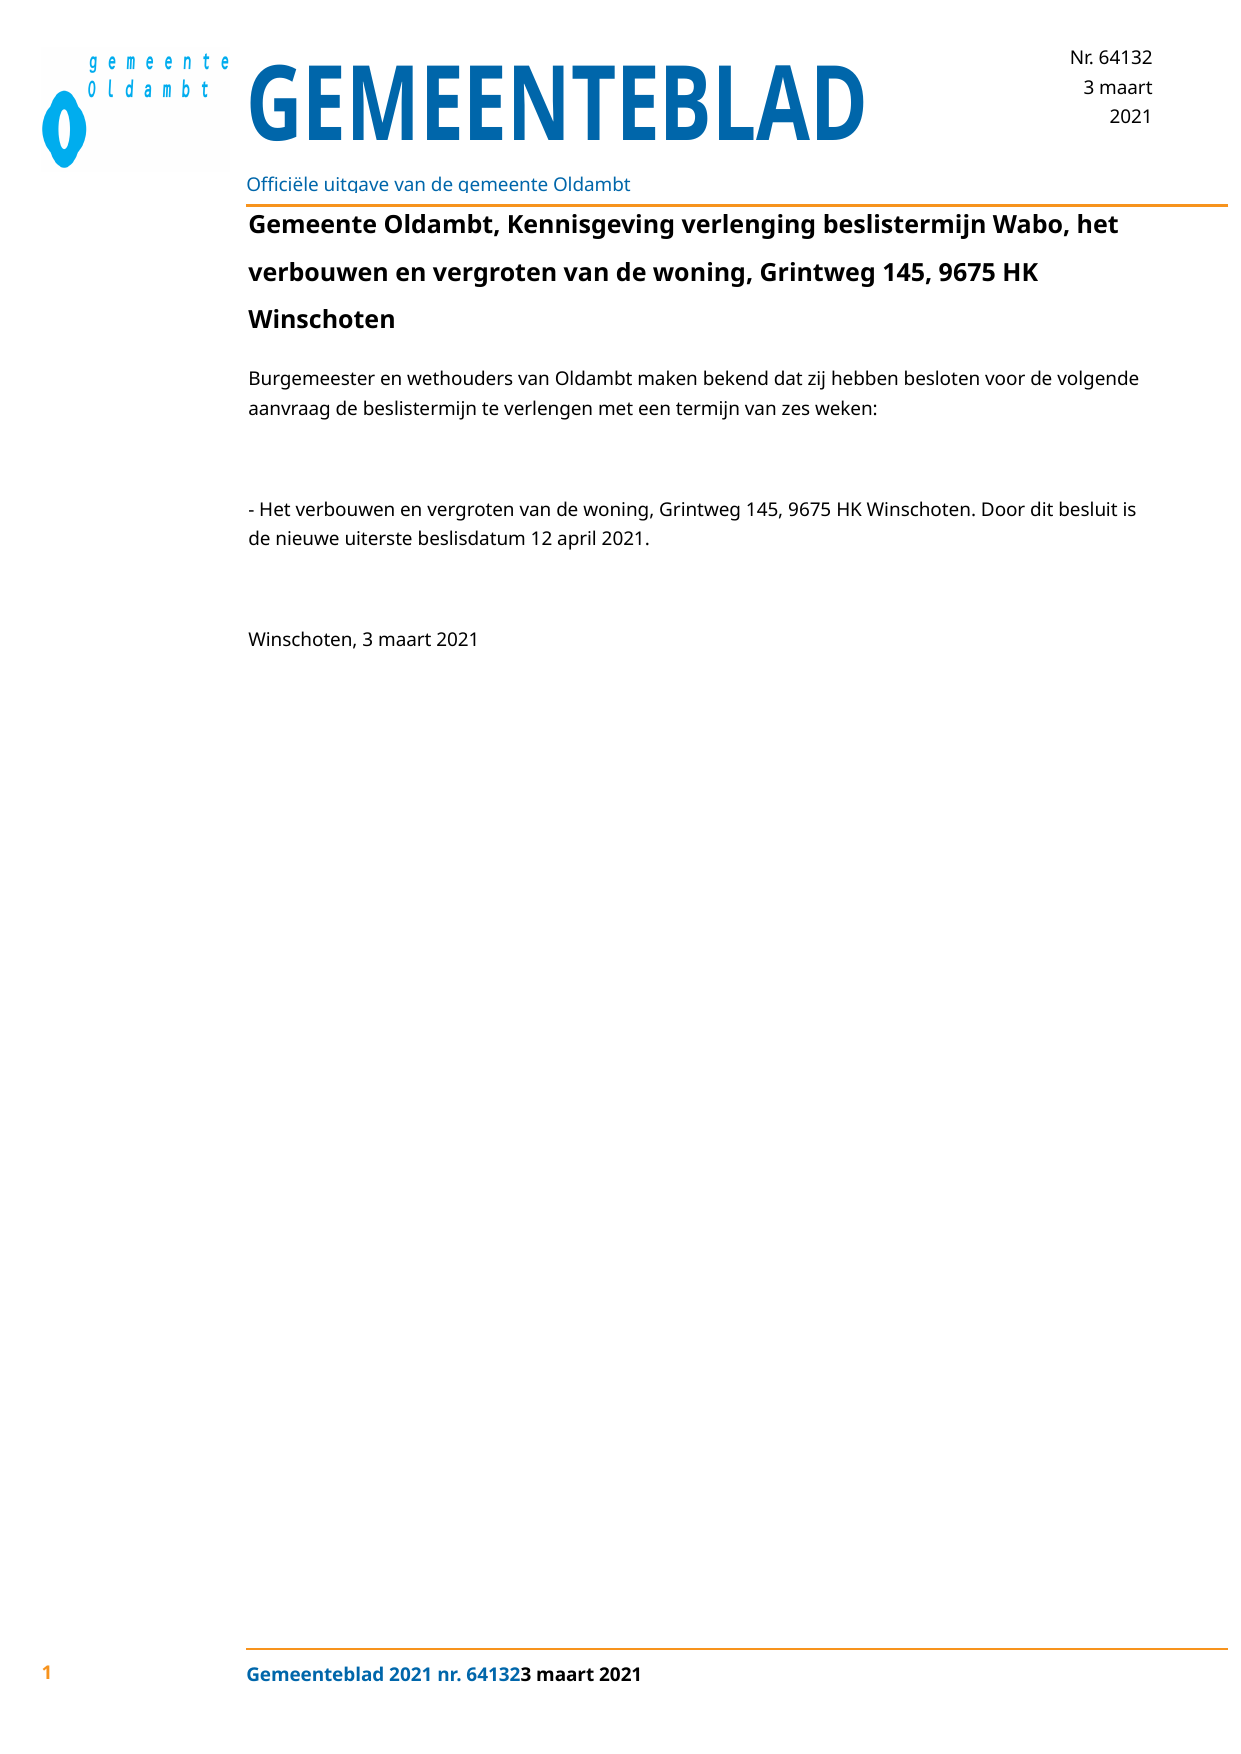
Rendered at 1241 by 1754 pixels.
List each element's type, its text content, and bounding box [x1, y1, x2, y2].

text - Het verbouwen en vergroten van de woning, Grintweg 145, 9675 HK Winschoten. Door dit besluit is de nieuwe uiterste beslisdatum 12 april 2021. [248, 496, 1152, 551]
text Winschoten, 3 maart 2021 [248, 626, 1152, 652]
picture [41, 47, 231, 172]
text Burgemeester en wethouders van Oldambt maken bekend dat zij hebben besloten voor de volgende aanvraag de beslistermijn te verlengen met een termijn van zes weken: [248, 366, 1152, 421]
text Gemeente Oldambt, Kennisgeving verlenging beslistermijn Wabo, het verbouwen en vergroten van de woning, Grintweg 145, 9675 HK Winschoten [248, 207, 1152, 336]
